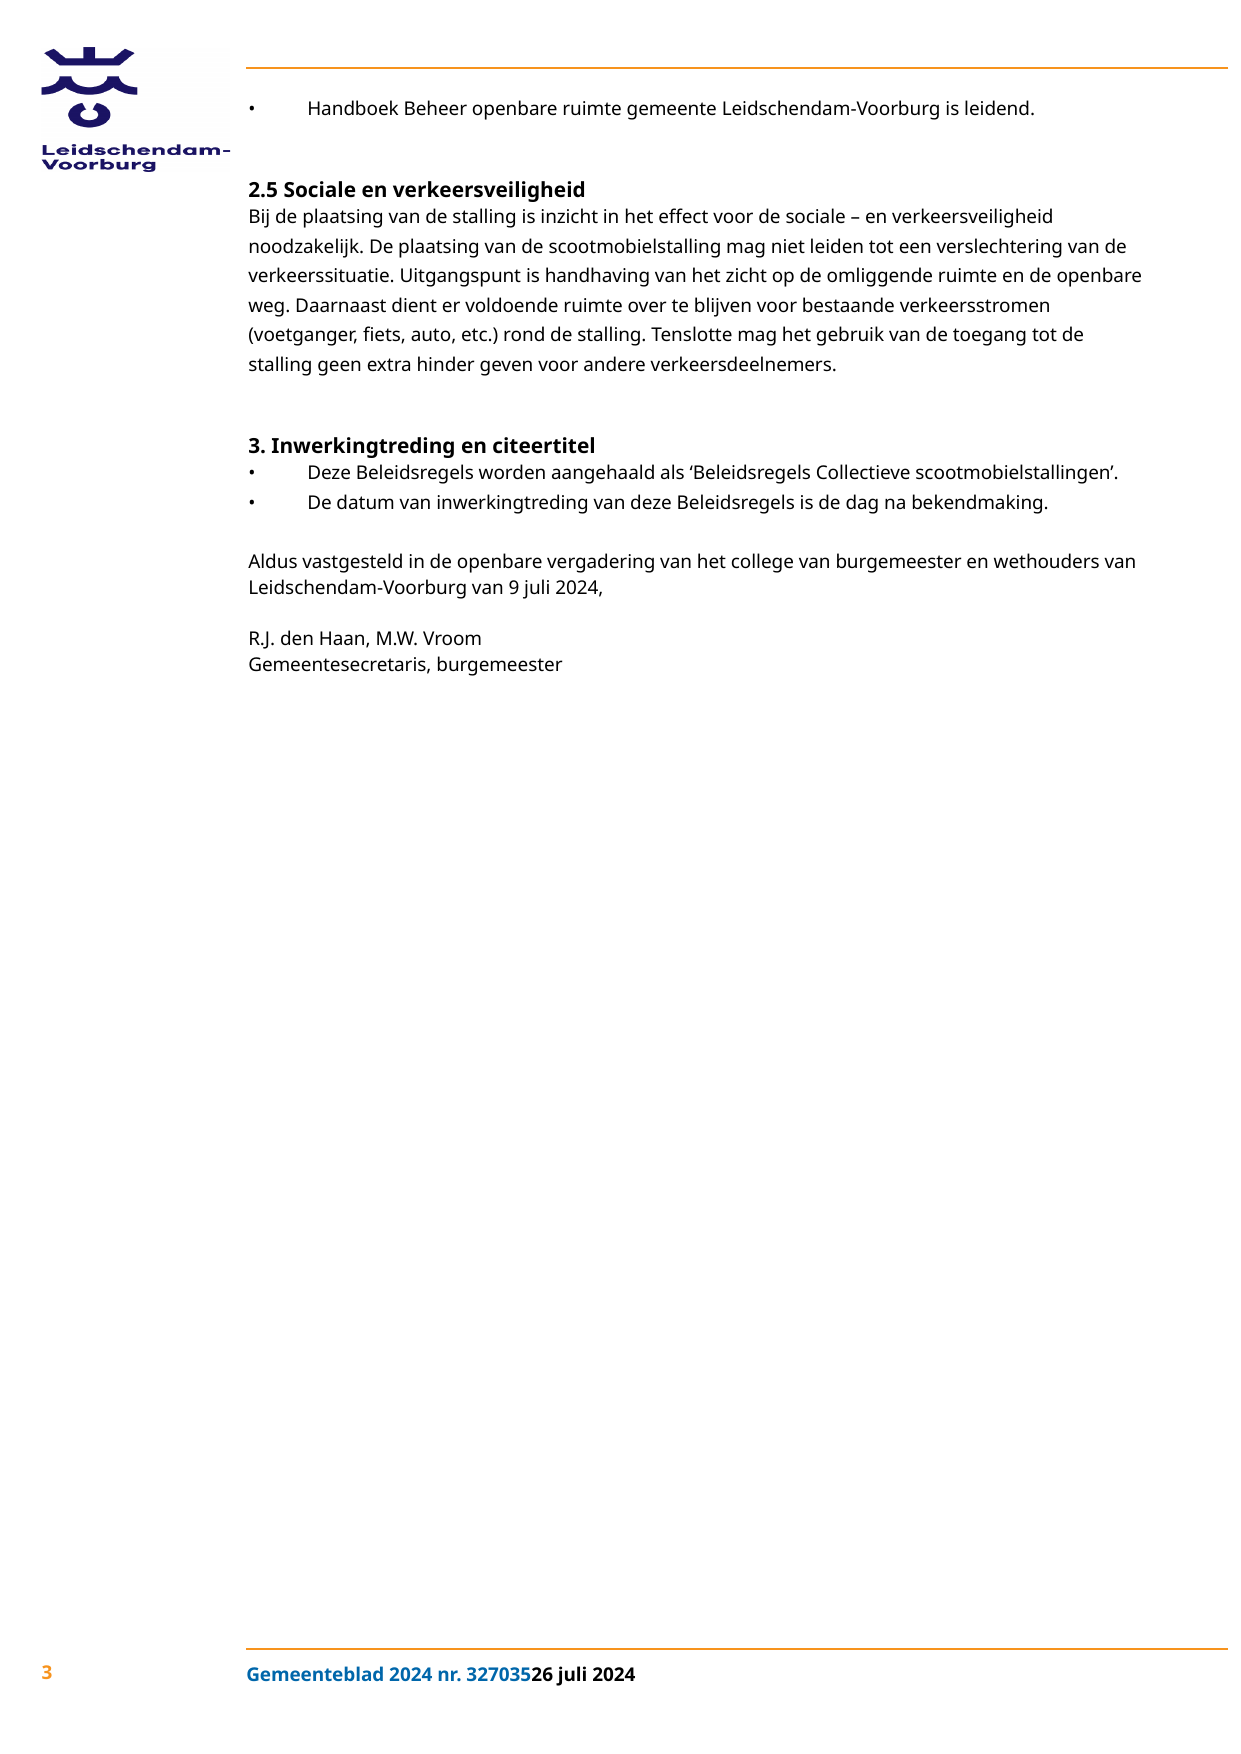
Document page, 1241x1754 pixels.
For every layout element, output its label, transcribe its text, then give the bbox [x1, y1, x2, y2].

text Aldus vastgesteld in de openbare vergadering van het college van burgemeester en wethouders van Leidschendam-Voorburg van 9 juli 2024, [248, 548, 1152, 600]
text Gemeentesecretaris, burgemeester [248, 651, 1152, 677]
list Handboek Beheer openbare ruimte gemeente Leidschendam-Voorburg is leidend. [248, 95, 1152, 121]
text 3. Inwerkingtreding en citeertitel [248, 431, 1152, 459]
picture [41, 47, 231, 172]
list De datum van inwerkingtreding van deze Beleidsregels is de dag na bekendmaking. [248, 489, 1152, 515]
list Deze Beleidsregels worden aangehaald als ‘Beleidsregels Collectieve scootmobielstallingen’. [248, 459, 1152, 485]
text R.J. den Haan, M.W. Vroom [248, 626, 1152, 651]
text Bij de plaatsing van de stalling is inzicht in het effect voor de sociale – en verkeersveiligheid noodzakelijk. De plaatsing van de scootmobielstalling mag niet leiden tot een verslechtering van de verkeerssituatie. Uitgangspunt is handhaving van het zicht op de omliggende ruimte en de openbare weg. Daarnaast dient er voldoende ruimte over te blijven voor bestaande verkeersstromen (voetganger, fiets, auto, etc.) rond de stalling. Tenslotte mag het gebruik van de toegang tot de stalling geen extra hinder geven voor andere verkeersdeelnemers. [248, 203, 1152, 377]
text 2.5 Sociale en verkeersveiligheid [248, 175, 1152, 203]
